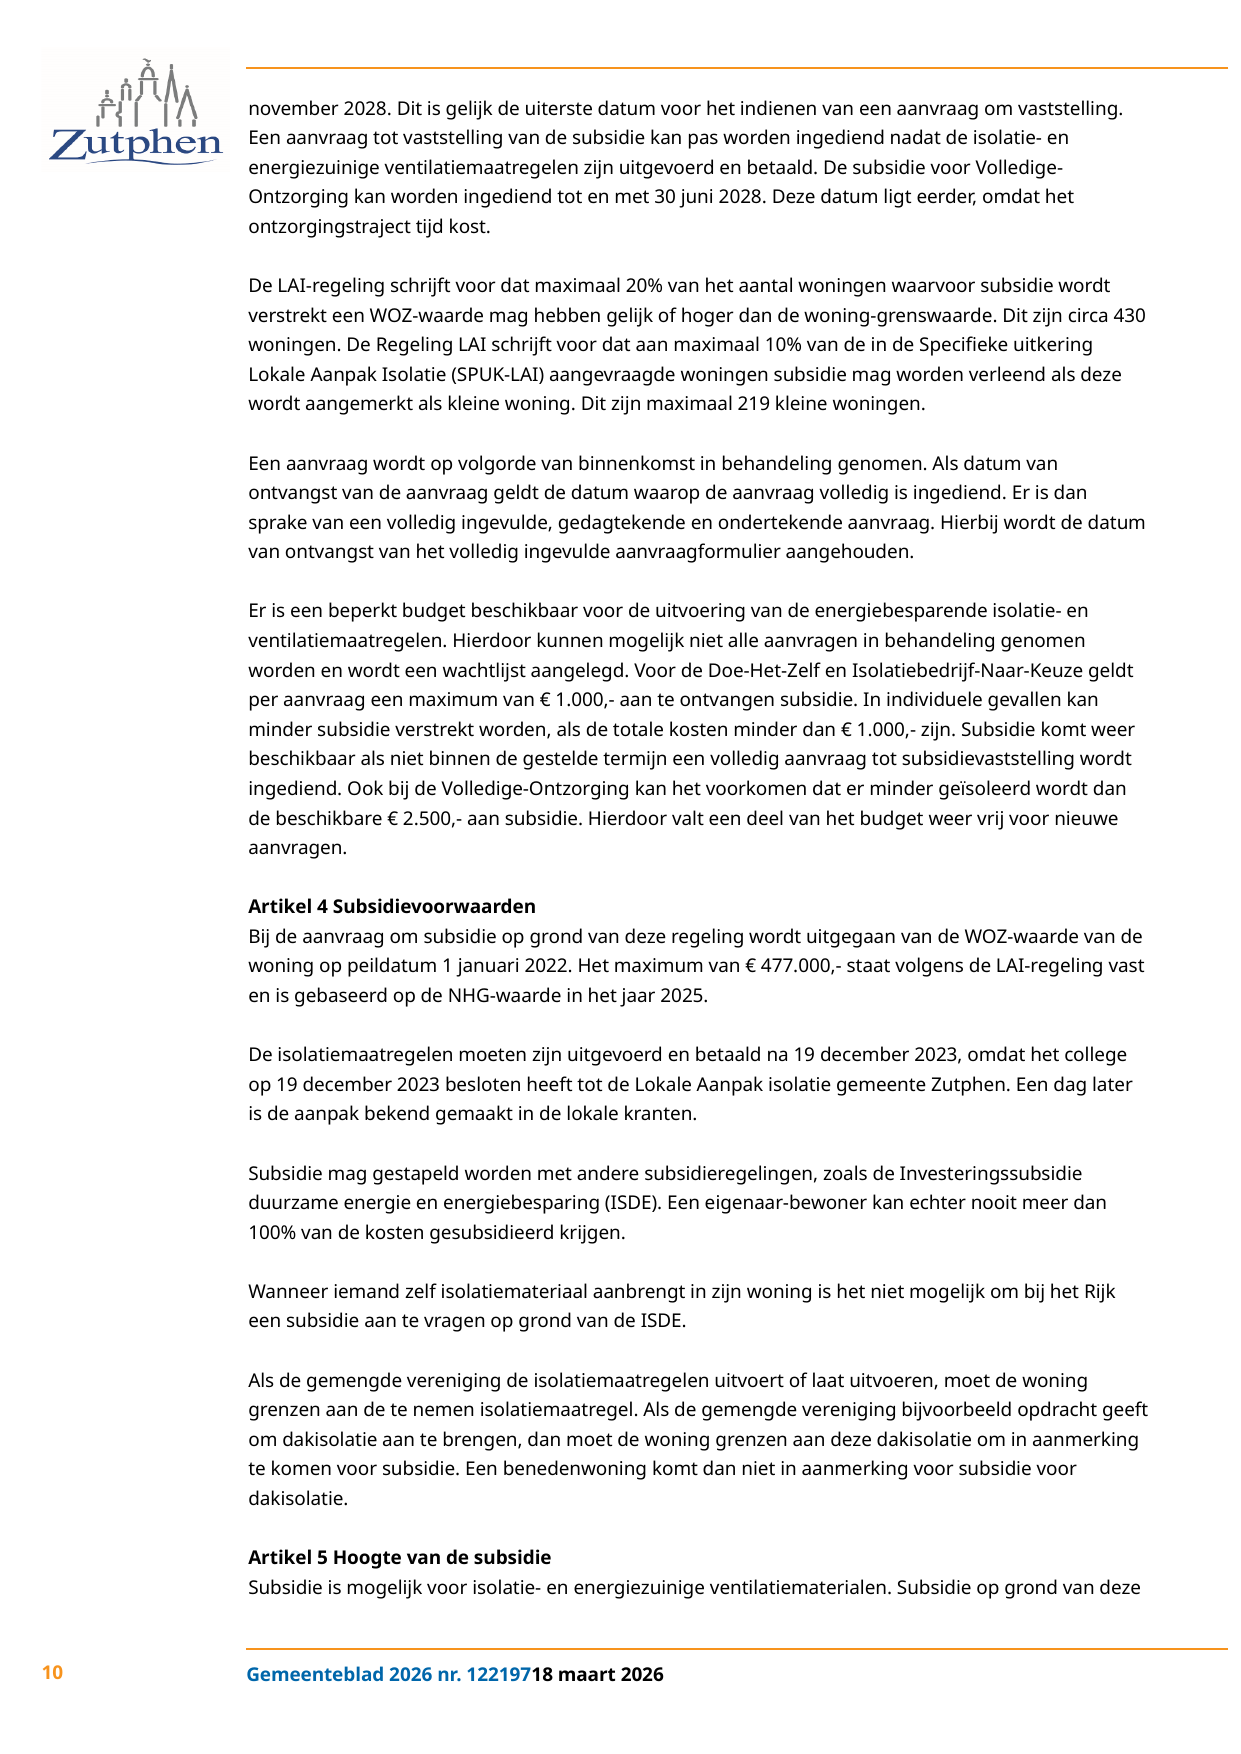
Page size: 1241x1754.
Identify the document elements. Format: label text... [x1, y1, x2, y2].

text Artikel 5 Hoogte van de subsidie [248, 1544, 1152, 1570]
text Artikel 4 Subsidievoorwaarden [248, 893, 1152, 919]
text De isolatiemaatregelen moeten zijn uitgevoerd en betaald na 19 december 2023, omdat het college op 19 december 2023 besloten heeft tot de Lokale Aanpak isolatie gemeente Zutphen. Een dag later is de aanpak bekend gemaakt in de lokale kranten. [248, 1041, 1152, 1126]
text Wanneer iemand zelf isolatiemateriaal aanbrengt in zijn woning is het niet mogelijk om bij het Rijk een subsidie aan te vragen op grond van de ISDE. [248, 1278, 1152, 1333]
picture [41, 47, 231, 172]
text Bij de aanvraag om subsidie op grond van deze regeling wordt uitgegaan van de WOZ-waarde van de woning op peildatum 1 januari 2022. Het maximum van € 477.000,- staat volgens de LAI-regeling vast en is gebaseerd op de NHG-waarde in het jaar 2025. [248, 923, 1152, 1008]
text Subsidie mag gestapeld worden met andere subsidieregelingen, zoals de Investeringssubsidie duurzame energie en energiebesparing (ISDE). Een eigenaar-bewoner kan echter nooit meer dan 100% van de kosten gesubsidieerd krijgen. [248, 1160, 1152, 1245]
text Subsidie is mogelijk voor isolatie- en energiezuinige ventilatiematerialen. Subsidie op grond van deze [248, 1574, 1152, 1600]
text november 2028. Dit is gelijk de uiterste datum voor het indienen van een aanvraag om vaststelling. Een aanvraag tot vaststelling van de subsidie kan pas worden ingediend nadat de isolatie- en energiezuinige ventilatiemaatregelen zijn uitgevoerd en betaald. De subsidie voor Volledige-Ontzorging kan worden ingediend tot en met 30 juni 2028. Deze datum ligt eerder, omdat het ontzorgingstraject tijd kost. [248, 95, 1152, 239]
text De LAI-regeling schrijft voor dat maximaal 20% van het aantal woningen waarvoor subsidie wordt verstrekt een WOZ-waarde mag hebben gelijk of hoger dan de woning-grenswaarde. Dit zijn circa 430 woningen. De Regeling LAI schrijft voor dat aan maximaal 10% van de in de Specifieke uitkering Lokale Aanpak Isolatie (SPUK-LAI) aangevraagde woningen subsidie mag worden verleend als deze wordt aangemerkt als kleine woning. Dit zijn maximaal 219 kleine woningen. [248, 272, 1152, 416]
text Er is een beperkt budget beschikbaar voor de uitvoering van de energiebesparende isolatie- en ventilatiemaatregelen. Hierdoor kunnen mogelijk niet alle aanvragen in behandeling genomen worden en wordt een wachtlijst aangelegd. Voor de Doe-Het-Zelf en Isolatiebedrijf-Naar-Keuze geldt per aanvraag een maximum van € 1.000,- aan te ontvangen subsidie. In individuele gevallen kan minder subsidie verstrekt worden, als de totale kosten minder dan € 1.000,- zijn. Subsidie komt weer beschikbaar als niet binnen de gestelde termijn een volledig aanvraag tot subsidievaststelling wordt ingediend. Ook bij de Volledige-Ontzorging kan het voorkomen dat er minder geïsoleerd wordt dan de beschikbare € 2.500,- aan subsidie. Hierdoor valt een deel van het budget weer vrij voor nieuwe aanvragen. [248, 598, 1152, 860]
text Als de gemengde vereniging de isolatiemaatregelen uitvoert of laat uitvoeren, moet de woning grenzen aan de te nemen isolatiemaatregel. Als de gemengde vereniging bijvoorbeeld opdracht geeft om dakisolatie aan te brengen, dan moet de woning grenzen aan deze dakisolatie om in aanmerking te komen voor subsidie. Een benedenwoning komt dan niet in aanmerking voor subsidie voor dakisolatie. [248, 1367, 1152, 1511]
text Een aanvraag wordt op volgorde van binnenkomst in behandeling genomen. Als datum van ontvangst van de aanvraag geldt de datum waarop de aanvraag volledig is ingediend. Er is dan sprake van een volledig ingevulde, gedagtekende en ondertekende aanvraag. Hierbij wordt de datum van ontvangst van het volledig ingevulde aanvraagformulier aangehouden. [248, 450, 1152, 564]
